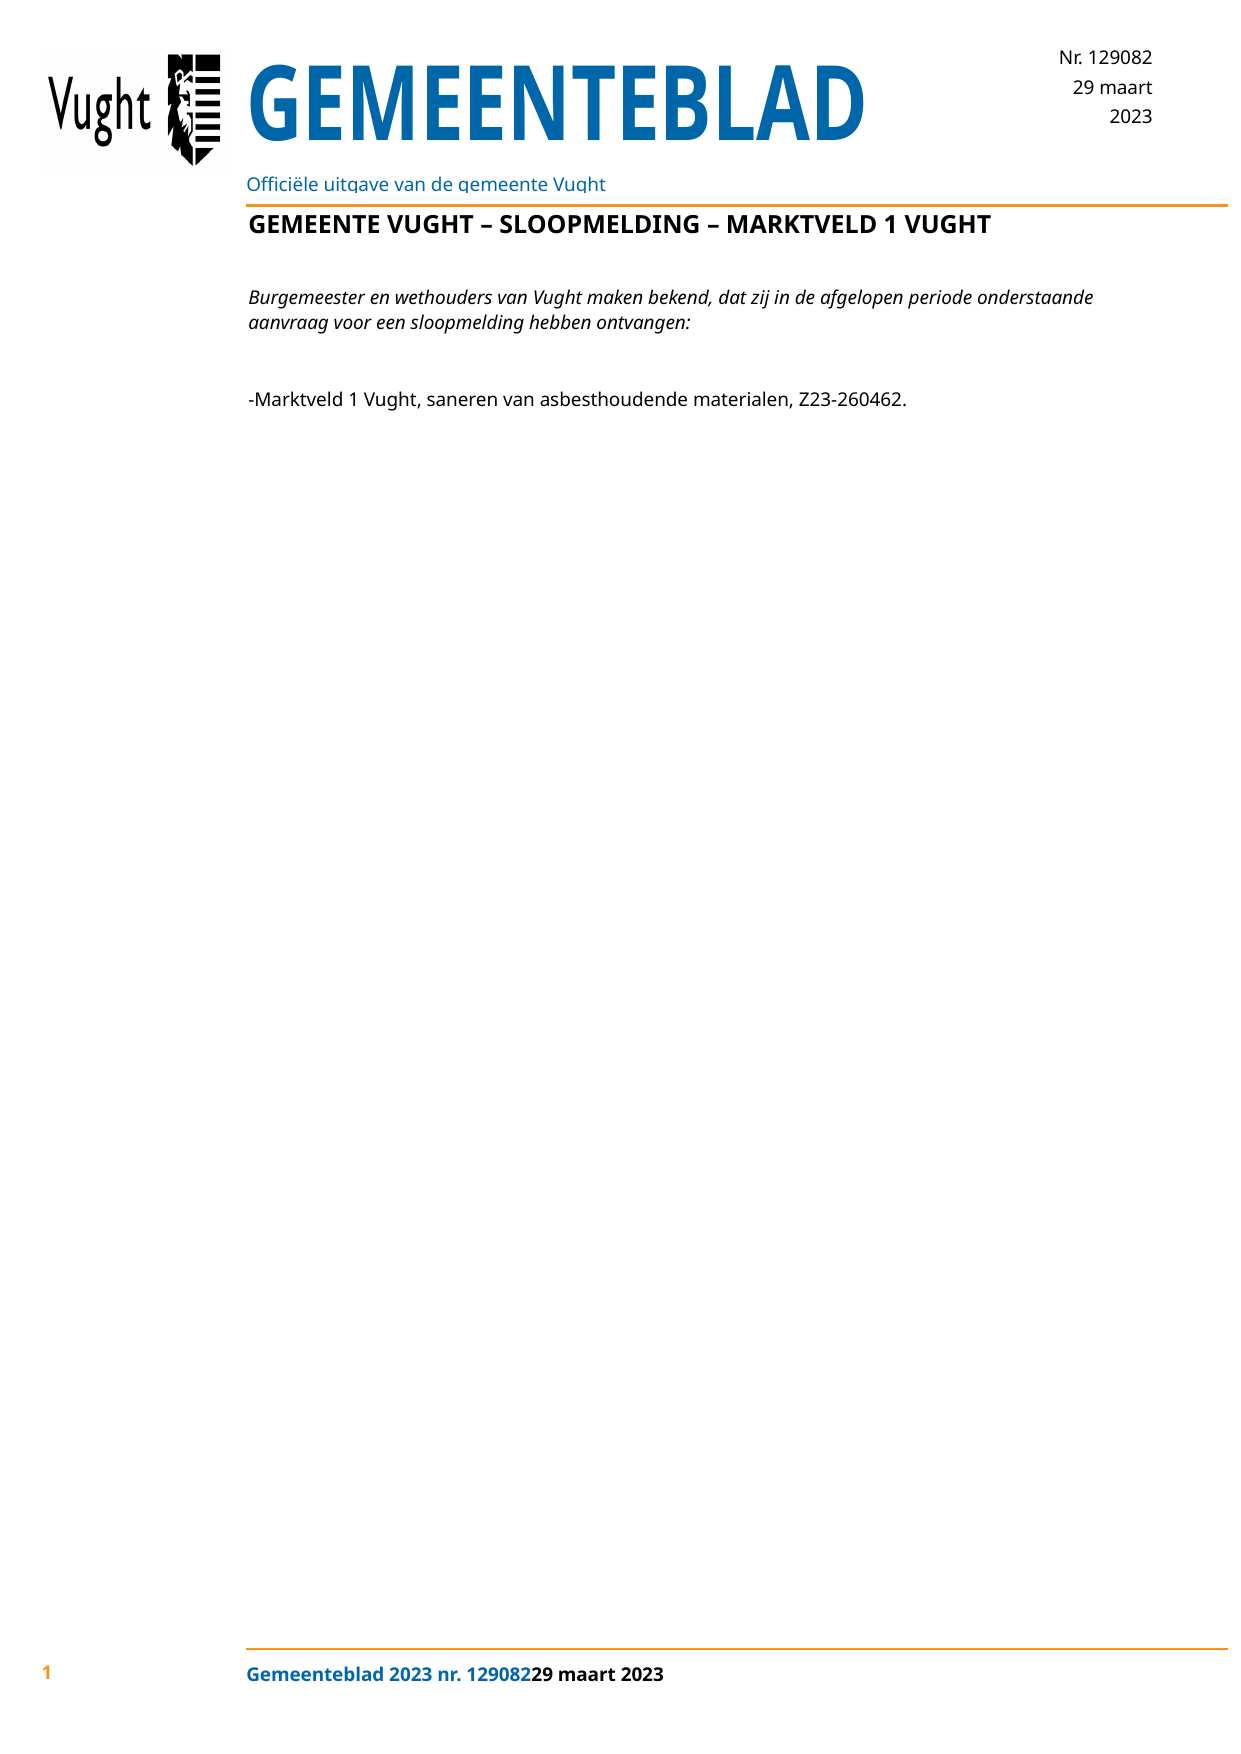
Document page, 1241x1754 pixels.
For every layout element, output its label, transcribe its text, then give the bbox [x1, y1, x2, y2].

text -Marktveld 1 Vught, saneren van asbesthoudende materialen, Z23-260462. [248, 386, 1152, 411]
text Burgemeester en wethouders van Vught maken bekend, dat zij in de afgelopen periode onderstaande aanvraag voor een sloopmelding hebben ontvangen: [248, 284, 1152, 335]
text GEMEENTE VUGHT – SLOOPMELDING – MARKTVELD 1 VUGHT [248, 207, 1152, 241]
picture [41, 47, 231, 172]
